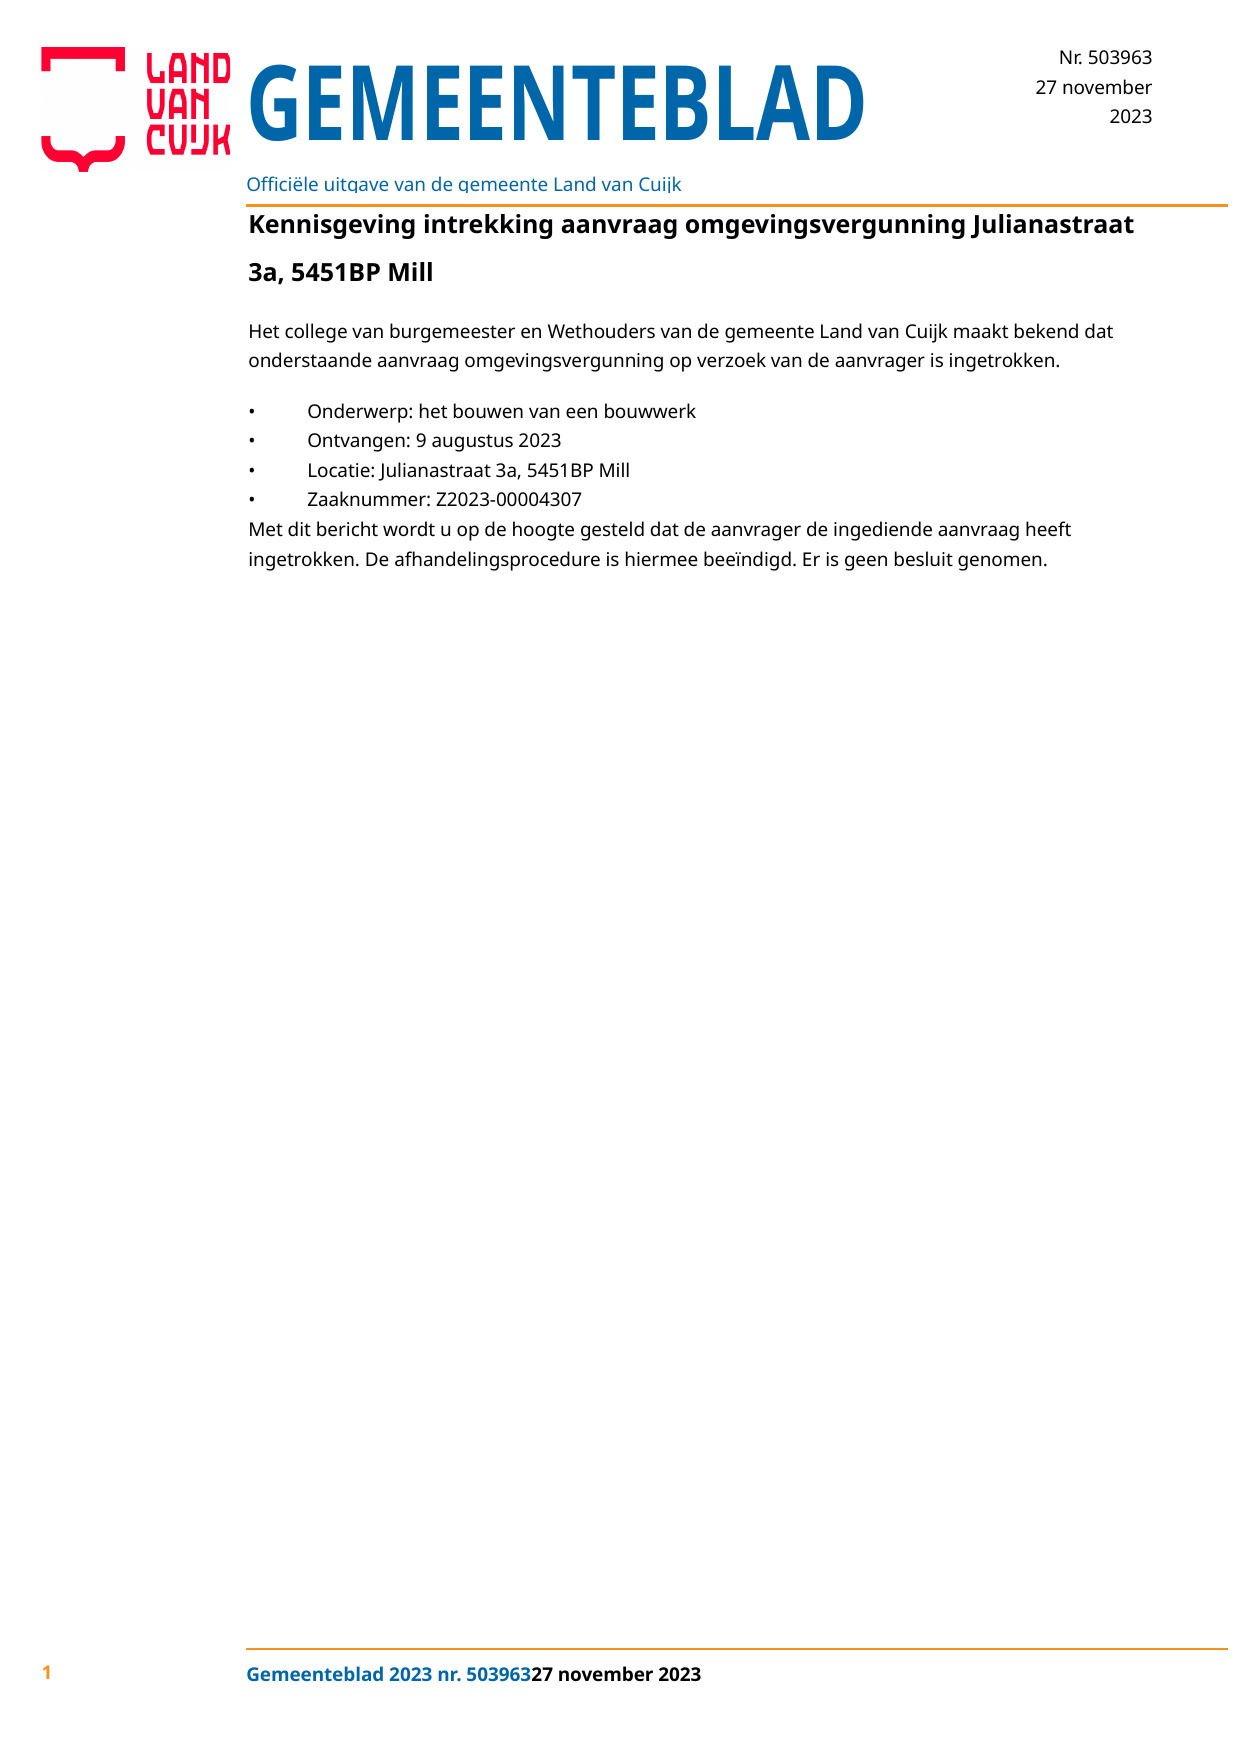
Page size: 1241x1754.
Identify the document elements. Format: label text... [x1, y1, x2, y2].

list Locatie: Julianastraat 3a, 5451BP Mill [248, 457, 1152, 483]
picture [41, 47, 231, 172]
list Ontvangen: 9 augustus 2023 [248, 427, 1152, 453]
text Met dit bericht wordt u op de hoogte gesteld dat de aanvrager de ingediende aanvraag heeft ingetrokken. De afhandelingsprocedure is hiermee beeïndigd. Er is geen besluit genomen. [248, 516, 1152, 572]
text Het college van burgemeester en Wethouders van de gemeente Land van Cuijk maakt bekend dat onderstaande aanvraag omgevingsvergunning op verzoek van de aanvrager is ingetrokken. [248, 318, 1152, 373]
list Onderwerp: het bouwen van een bouwwerk [248, 398, 1152, 424]
text Kennisgeving intrekking aanvraag omgevingsvergunning Julianastraat 3a, 5451BP Mill [248, 207, 1152, 288]
list Zaaknummer: Z2023-00004307 [248, 487, 1152, 512]
